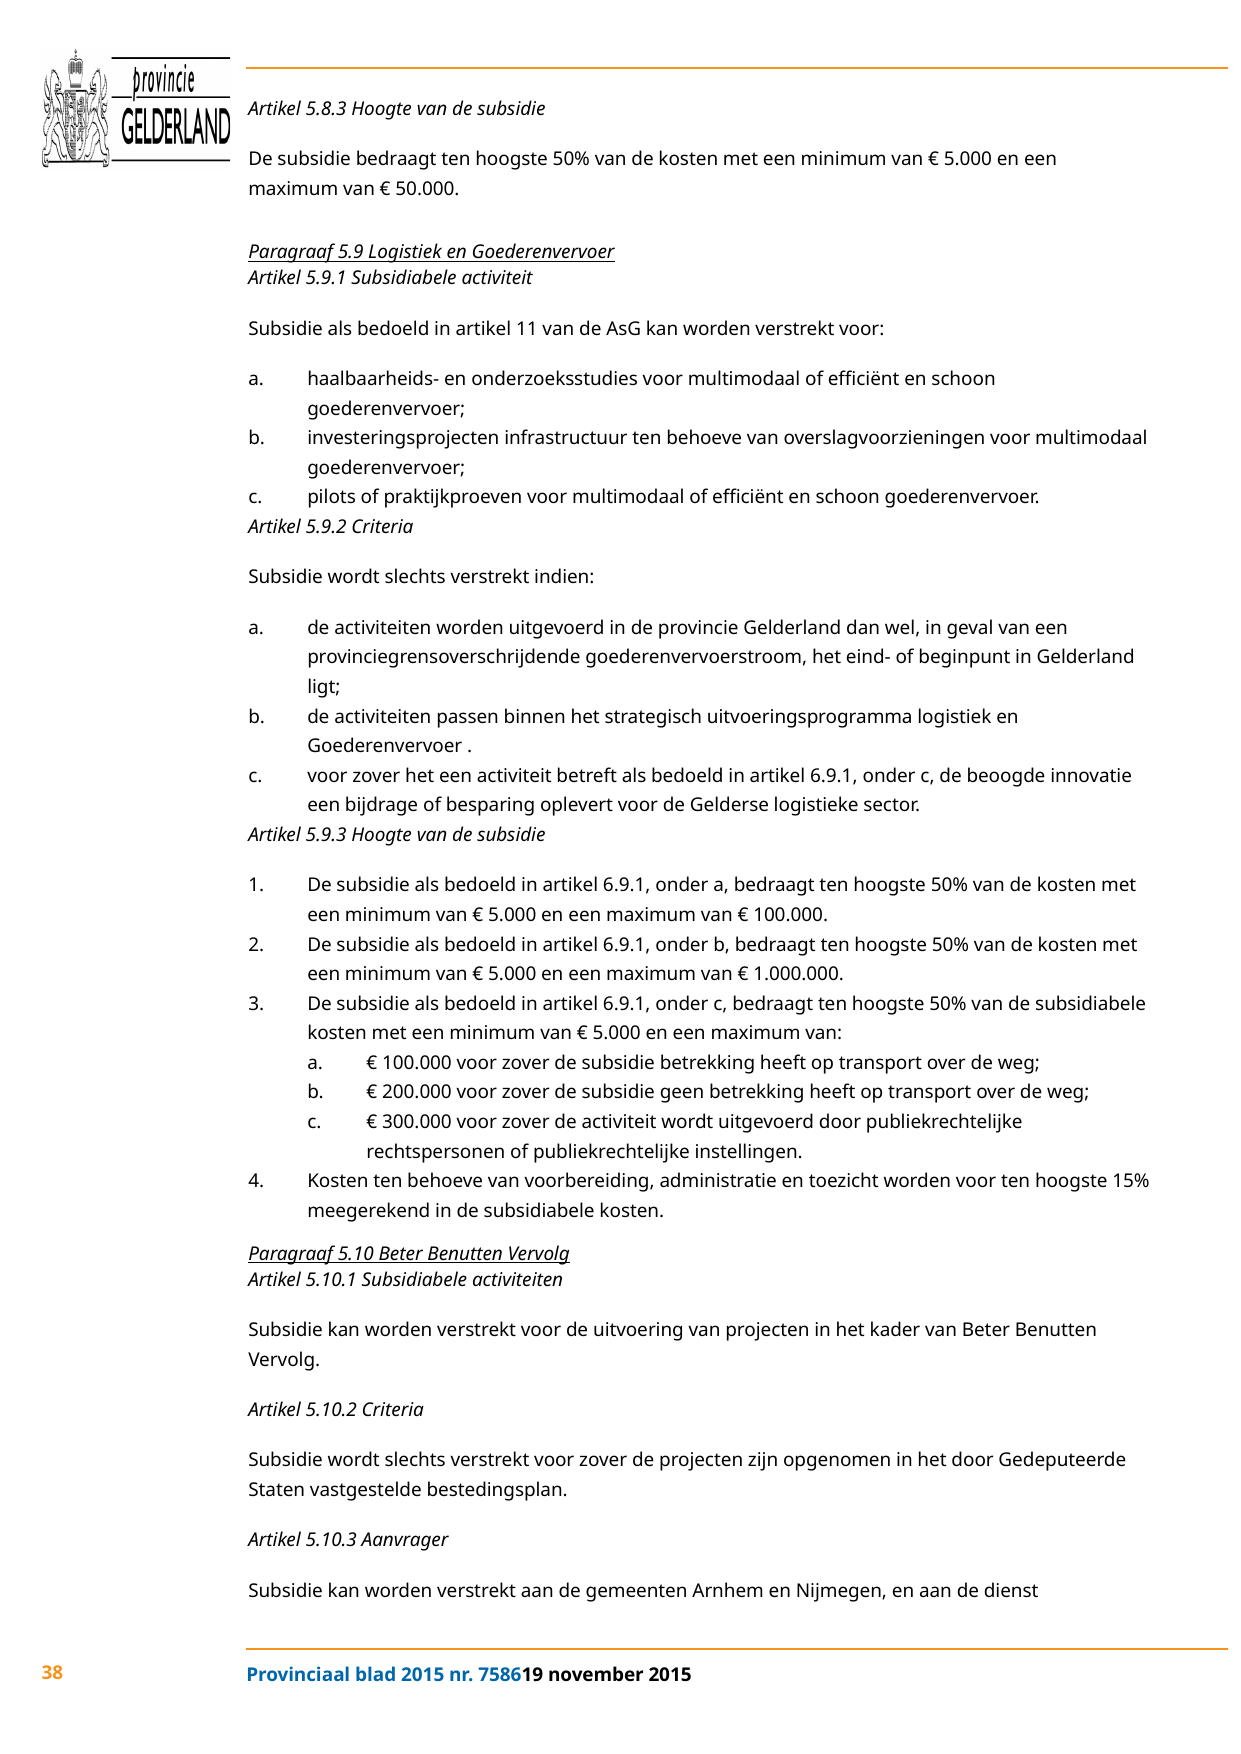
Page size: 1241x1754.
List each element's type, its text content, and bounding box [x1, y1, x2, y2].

text Artikel 5.10.1 Subsidiabele activiteiten [248, 1266, 1152, 1292]
list investeringsprojecten infrastructuur ten behoeve van overslagvoorzieningen voor multimodaal goederenvervoer; [248, 424, 1152, 480]
text Subsidie als bedoeld in artikel 11 van de AsG kan worden verstrekt voor: [248, 315, 1152, 341]
list haalbaarheids- en onderzoeksstudies voor multimodaal of efficiënt en schoon goederenvervoer; [248, 365, 1152, 421]
text Artikel 5.10.3 Aanvrager [248, 1527, 1152, 1552]
list De subsidie als bedoeld in artikel 6.9.1, onder a, bedraagt ten hoogste 50% van de kosten met een minimum van € 5.000 en een maximum van € 100.000. [248, 872, 1152, 927]
list € 100.000 voor zover de subsidie betrekking heeft op transport over de weg; [307, 1049, 1152, 1075]
text Paragraaf 5.9 Logistiek en Goederenvervoer [248, 239, 1152, 264]
list De subsidie als bedoeld in artikel 6.9.1, onder c, bedraagt ten hoogste 50% van de subsidiabele kosten met een minimum van € 5.000 en een maximum van: [248, 990, 1152, 1045]
text Subsidie wordt slechts verstrekt indien: [248, 564, 1152, 589]
list voor zover het een activiteit betreft als bedoeld in artikel 6.9.1, onder c, de beoogde innovatie een bijdrage of besparing oplevert voor de Gelderse logistieke sector. [248, 762, 1152, 817]
text Artikel 5.9.1 Subsidiabele activiteit [248, 264, 1152, 290]
list de activiteiten worden uitgevoerd in de provincie Gelderland dan wel, in geval van een provinciegrensoverschrijdende goederenvervoerstroom, het eind- of beginpunt in Gelderland ligt; [248, 614, 1152, 699]
text Artikel 5.9.2 Criteria [248, 513, 1152, 539]
text Subsidie wordt slechts verstrekt voor zover de projecten zijn opgenomen in het door Gedeputeerde Staten vastgestelde bestedingsplan. [248, 1447, 1152, 1502]
text Subsidie kan worden verstrekt aan de gemeenten Arnhem en Nijmegen, en aan de dienst [248, 1577, 1152, 1603]
text Subsidie kan worden verstrekt voor de uitvoering van projecten in het kader van Beter Benutten Vervolg. [248, 1316, 1152, 1372]
list pilots of praktijkproeven voor multimodaal of efficiënt en schoon goederenvervoer. [248, 484, 1152, 509]
text Artikel 5.10.2 Criteria [248, 1396, 1152, 1422]
text Paragraaf 5.10 Beter Benutten Vervolg [248, 1240, 1152, 1266]
list De subsidie als bedoeld in artikel 6.9.1, onder b, bedraagt ten hoogste 50% van de kosten met een minimum van € 5.000 en een maximum van € 1.000.000. [248, 931, 1152, 986]
text De subsidie bedraagt ten hoogste 50% van de kosten met een minimum van € 5.000 en een maximum van € 50.000. [248, 145, 1152, 201]
list de activiteiten passen binnen het strategisch uitvoeringsprogramma logistiek en Goederenvervoer . [248, 703, 1152, 758]
text Artikel 5.9.3 Hoogte van de subsidie [248, 821, 1152, 847]
list Kosten ten behoeve van voorbereiding, administratie en toezicht worden voor ten hoogste 15% meegerekend in de subsidiabele kosten. [248, 1167, 1152, 1223]
list € 200.000 voor zover de subsidie geen betrekking heeft op transport over de weg; [307, 1079, 1152, 1104]
picture [41, 47, 231, 172]
text Artikel 5.8.3 Hoogte van de subsidie [248, 95, 1152, 121]
list € 300.000 voor zover de activiteit wordt uitgevoerd door publiekrechtelijke rechtspersonen of publiekrechtelijke instellingen. [307, 1108, 1152, 1163]
